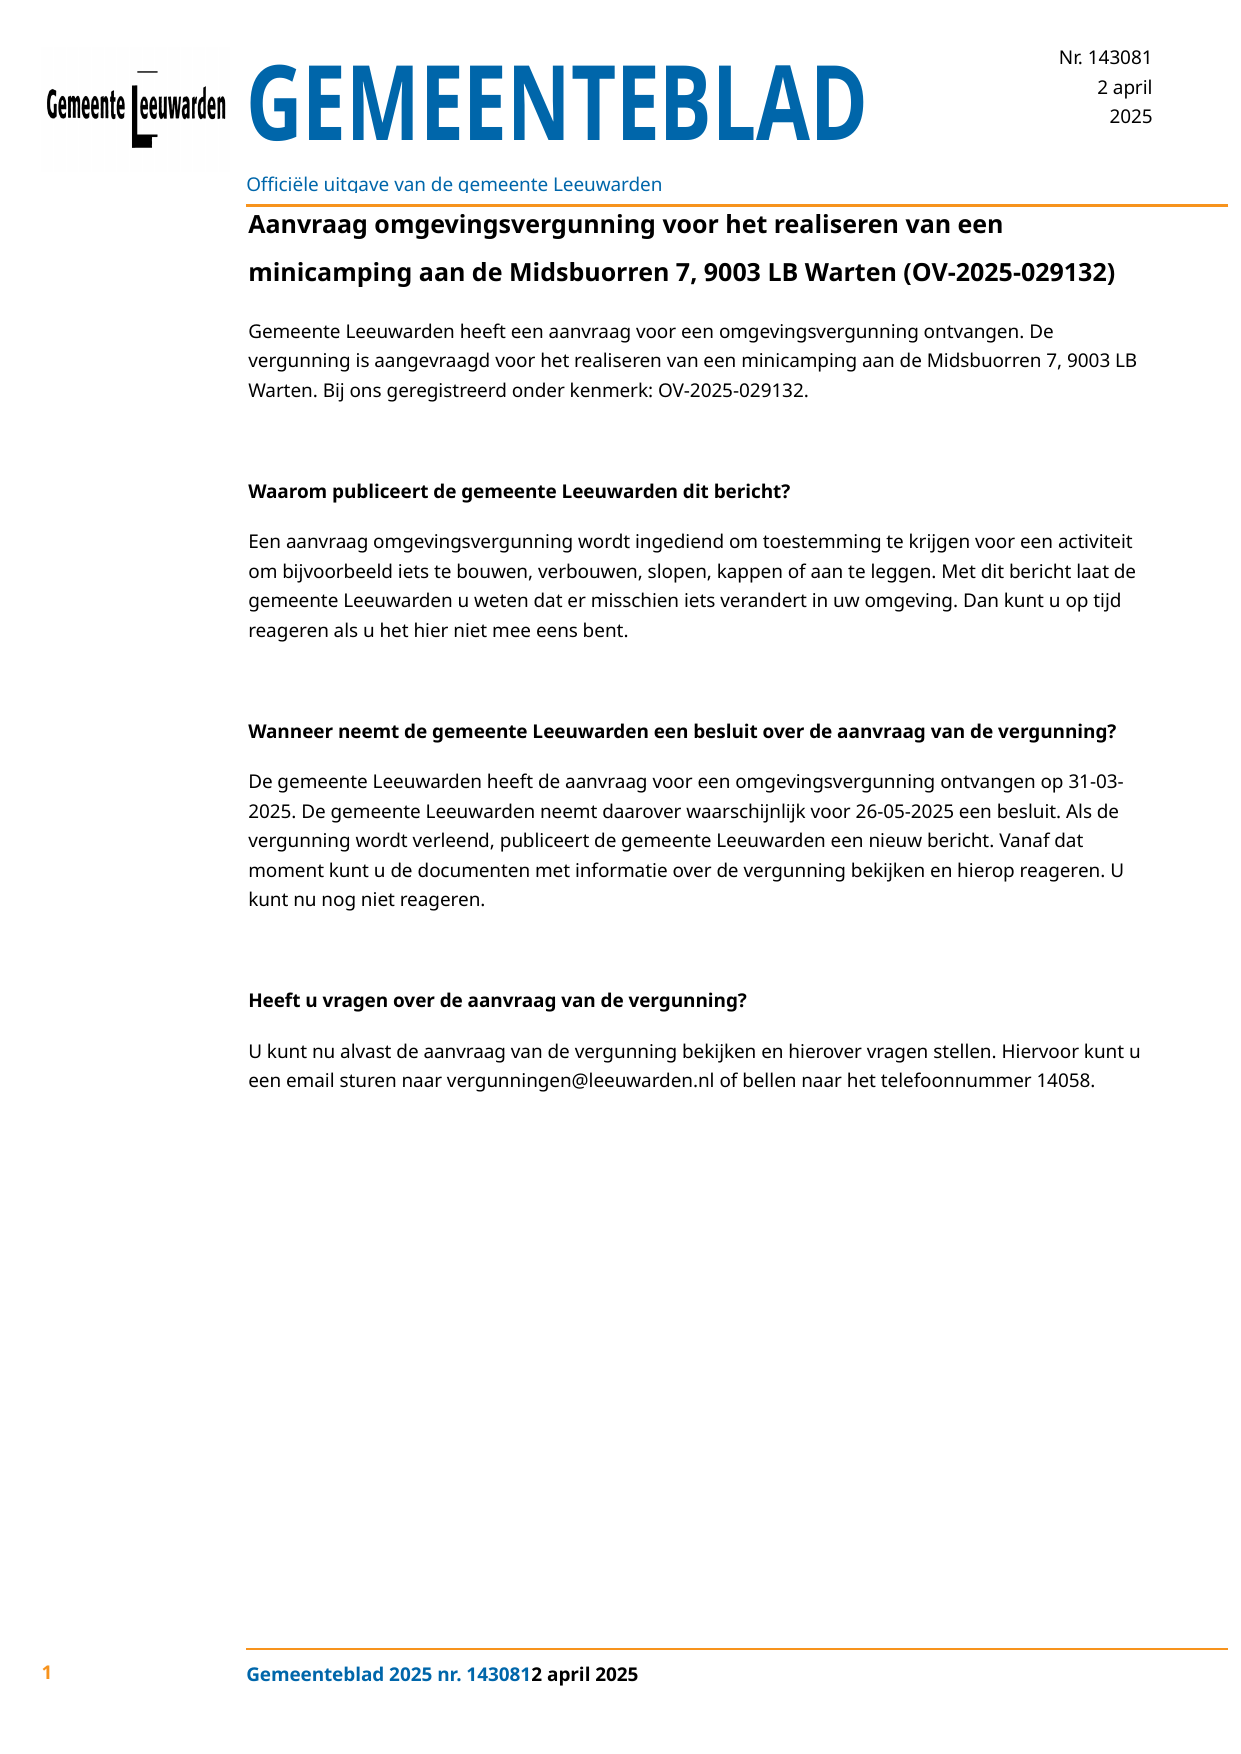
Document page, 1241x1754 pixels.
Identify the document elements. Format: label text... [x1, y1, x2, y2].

text U kunt nu alvast de aanvraag van de vergunning bekijken en hierover vragen stellen. Hiervoor kunt u een email sturen naar vergunningen@leeuwarden.nl of bellen naar het telefoonnummer 14058. [248, 1038, 1152, 1093]
text Aanvraag omgevingsvergunning voor het realiseren van een minicamping aan de Midsbuorren 7, 9003 LB Warten (OV-2025-029132) [248, 207, 1152, 288]
text Gemeente Leeuwarden heeft een aanvraag voor een omgevingsvergunning ontvangen. De vergunning is aangevraagd voor het realiseren van een minicamping aan de Midsbuorren 7, 9003 LB Warten. Bij ons geregistreerd onder kenmerk: OV-2025-029132. [248, 318, 1152, 403]
text Heeft u vragen over de aanvraag van de vergunning? [248, 987, 1152, 1013]
picture [41, 47, 231, 172]
text Een aanvraag omgevingsvergunning wordt ingediend om toestemming te krijgen voor een activiteit om bijvoorbeeld iets te bouwen, verbouwen, slopen, kappen of aan te leggen. Met dit bericht laat de gemeente Leeuwarden u weten dat er misschien iets verandert in uw omgeving. Dan kunt u op tijd reageren als u het hier niet mee eens bent. [248, 528, 1152, 643]
text Waarom publiceert de gemeente Leeuwarden dit bericht? [248, 478, 1152, 504]
text De gemeente Leeuwarden heeft de aanvraag voor een omgevingsvergunning ontvangen op 31-03-2025. De gemeente Leeuwarden neemt daarover waarschijnlijk voor 26-05-2025 een besluit. Als de vergunning wordt verleend, publiceert de gemeente Leeuwarden een nieuw bericht. Vanaf dat moment kunt u de documenten met informatie over de vergunning bekijken en hierop reageren. U kunt nu nog niet reageren. [248, 768, 1152, 912]
text Wanneer neemt de gemeente Leeuwarden een besluit over de aanvraag van de vergunning? [248, 718, 1152, 744]
